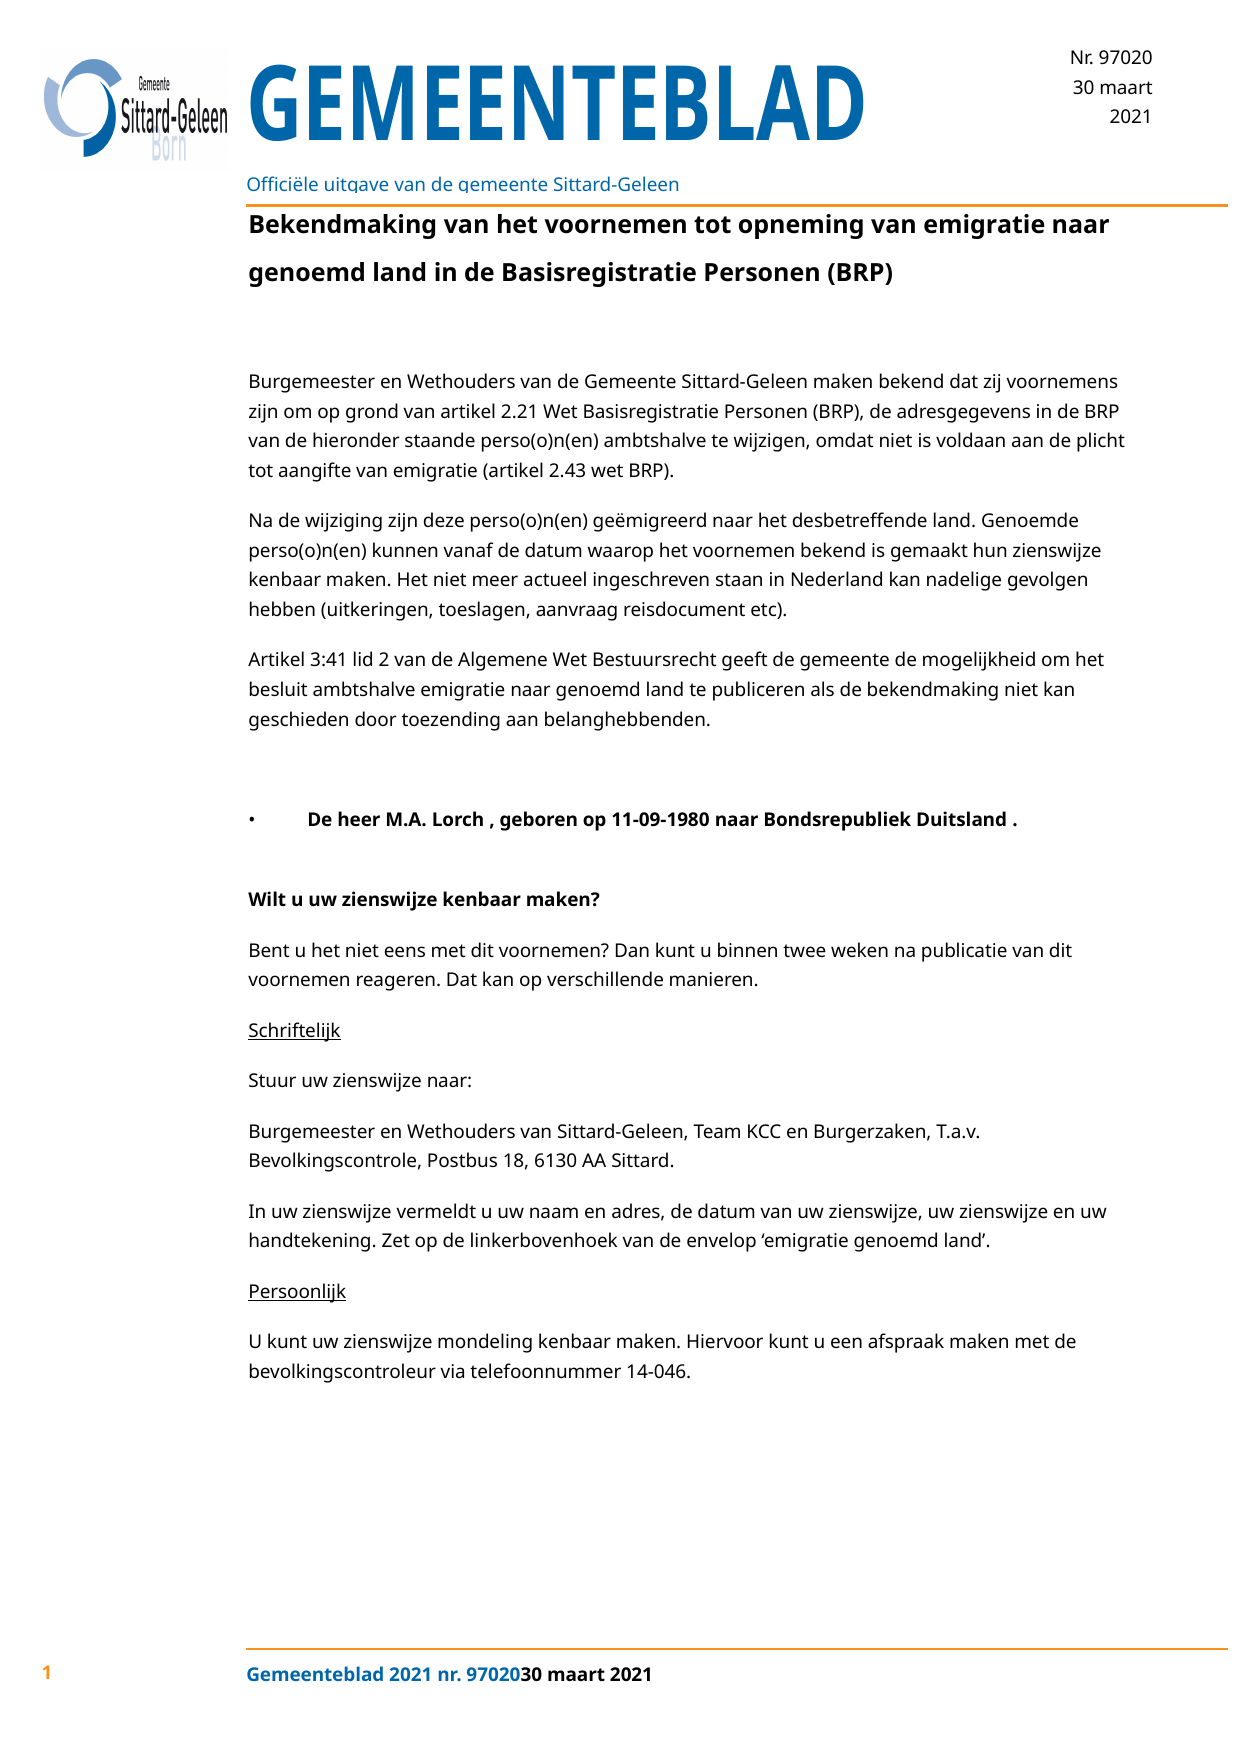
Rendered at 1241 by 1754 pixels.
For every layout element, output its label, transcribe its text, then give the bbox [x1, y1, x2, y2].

text Burgemeester en Wethouders van de Gemeente Sittard-Geleen maken bekend dat zij voornemens zijn om op grond van artikel 2.21 Wet Basisregistratie Personen (BRP), de adresgegevens in de BRP van de hieronder staande perso(o)n(en) ambtshalve te wijzigen, omdat niet is voldaan aan de plicht tot aangifte van emigratie (artikel 2.43 wet BRP). [248, 368, 1152, 483]
text U kunt uw zienswijze mondeling kenbaar maken. Hiervoor kunt u een afspraak maken met de bevolkingscontroleur via telefoonnummer 14-046. [248, 1328, 1152, 1384]
text Bent u het niet eens met dit voornemen? Dan kunt u binnen twee weken na publicatie van dit voornemen reageren. Dat kan op verschillende manieren. [248, 937, 1152, 992]
text In uw zienswijze vermeldt u uw naam en adres, de datum van uw zienswijze, uw zienswijze en uw handtekening. Zet op de linkerbovenhoek van de envelop ‘emigratie genoemd land’. [248, 1198, 1152, 1253]
text Burgemeester en Wethouders van Sittard-Geleen, Team KCC en Burgerzaken, T.a.v. Bevolkingscontrole, Postbus 18, 6130 AA Sittard. [248, 1118, 1152, 1173]
text Stuur uw zienswijze naar: [248, 1067, 1152, 1093]
picture [41, 47, 231, 172]
text Bekendmaking van het voornemen tot opneming van emigratie naar genoemd land in de Basisregistratie Personen (BRP) [248, 207, 1152, 288]
text Na de wijziging zijn deze perso(o)n(en) geëmigreerd naar het desbetreffende land. Genoemde perso(o)n(en) kunnen vanaf de datum waarop het voornemen bekend is gemaakt hun zienswijze kenbaar maken. Het niet meer actueel ingeschreven staan in Nederland kan nadelige gevolgen hebben (uitkeringen, toeslagen, aanvraag reisdocument etc). [248, 507, 1152, 622]
text Schriftelijk [248, 1017, 1152, 1043]
text Wilt u uw zienswijze kenbaar maken? [248, 887, 1152, 912]
text Artikel 3:41 lid 2 van de Algemene Wet Bestuursrecht geeft de gemeente de mogelijkheid om het besluit ambtshalve emigratie naar genoemd land te publiceren als de bekendmaking niet kan geschieden door toezending aan belanghebbenden. [248, 647, 1152, 732]
list De heer M.A. Lorch , geboren op 11-09-1980 naar Bondsrepubliek Duitsland . [248, 807, 1152, 832]
text Persoonlijk [248, 1278, 1152, 1304]
